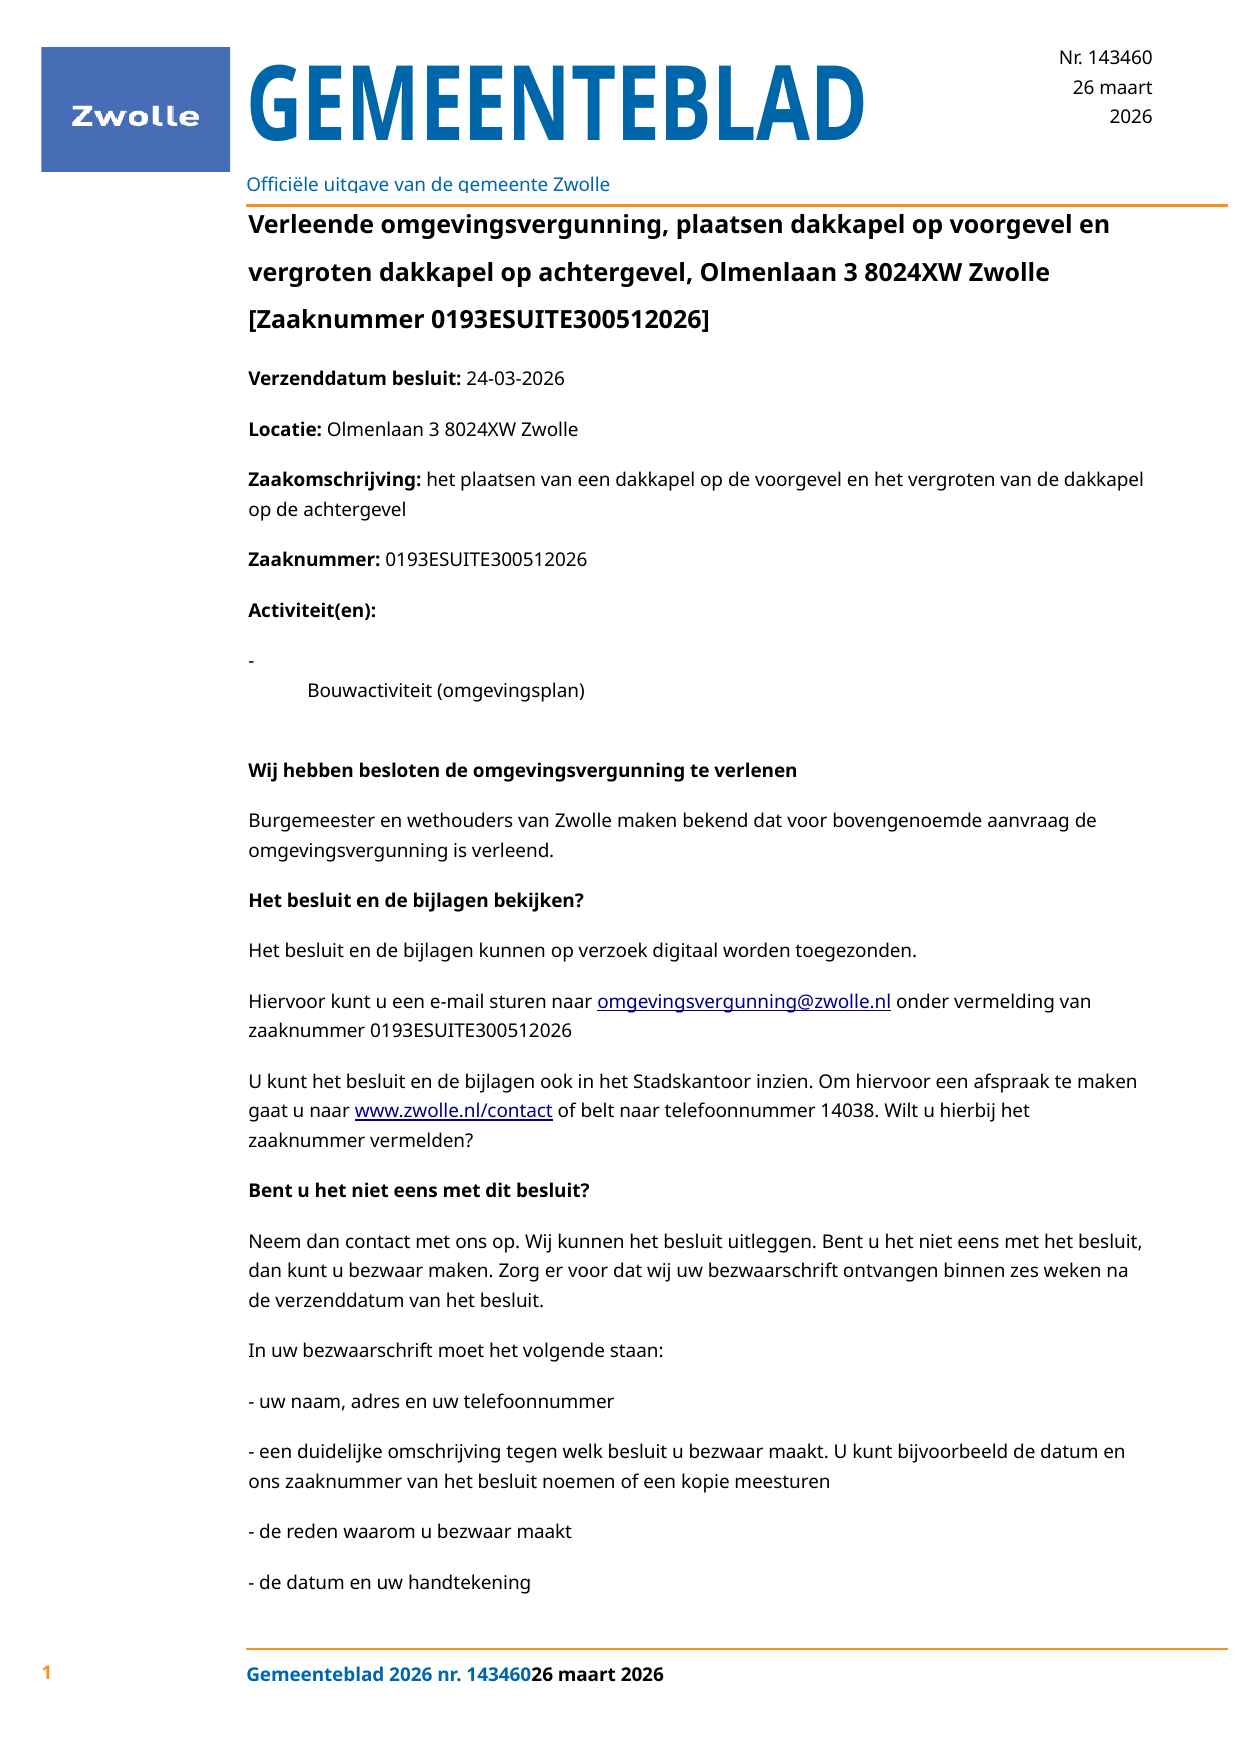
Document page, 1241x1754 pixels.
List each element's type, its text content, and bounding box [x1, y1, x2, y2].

text U kunt het besluit en de bijlagen ook in het Stadskantoor inzien. Om hiervoor een afspraak te maken gaat u naar www.zwolle.nl/contact of belt naar telefoonnummer 14038. Wilt u hierbij het zaaknummer vermelden? [248, 1068, 1152, 1153]
text Hiervoor kunt u een e-mail sturen naar omgevingsvergunning@zwolle.nl onder vermelding van zaaknummer 0193ESUITE300512026 [248, 988, 1152, 1043]
text - een duidelijke omschrijving tegen welk besluit u bezwaar maakt. U kunt bijvoorbeeld de datum en ons zaaknummer van het besluit noemen of een kopie meesturen [248, 1438, 1152, 1494]
picture [41, 47, 231, 172]
text Neem dan contact met ons op. Wij kunnen het besluit uitleggen. Bent u het niet eens met het besluit, dan kunt u bezwaar maken. Zorg er voor dat wij uw bezwaarschrift ontvangen binnen zes weken na de verzenddatum van het besluit. [248, 1228, 1152, 1313]
text Het besluit en de bijlagen kunnen op verzoek digitaal worden toegezonden. [248, 938, 1152, 963]
text Verleende omgevingsvergunning, plaatsen dakkapel op voorgevel en vergroten dakkapel op achtergevel, Olmenlaan 3 8024XW Zwolle [Zaaknummer 0193ESUITE300512026] [248, 207, 1152, 336]
text Zaaknummer: 0193ESUITE300512026 [248, 546, 1152, 572]
text Bent u het niet eens met dit besluit? [248, 1178, 1152, 1203]
text Locatie: Olmenlaan 3 8024XW Zwolle [248, 416, 1152, 442]
text Zaakomschrijving: het plaatsen van een dakkapel op de voorgevel en het vergroten van de dakkapel op de achtergevel [248, 466, 1152, 522]
text - de reden waarom u bezwaar maakt [248, 1518, 1152, 1544]
text - de datum en uw handtekening [248, 1569, 1152, 1594]
text Het besluit en de bijlagen bekijken? [248, 887, 1152, 913]
text - uw naam, adres en uw telefoonnummer [248, 1388, 1152, 1414]
text In uw bezwaarschrift moet het volgende staan: [248, 1338, 1152, 1363]
text Wij hebben besloten de omgevingsvergunning te verlenen [248, 757, 1152, 782]
text Burgemeester en wethouders van Zwolle maken bekend dat voor bovengenoemde aanvraag de omgevingsvergunning is verleend. [248, 807, 1152, 862]
text Verzenddatum besluit: 24-03-2026 [248, 366, 1152, 391]
list Bouwactiviteit (omgevingsplan) [248, 677, 1152, 702]
text Activiteit(en): [248, 597, 1152, 622]
